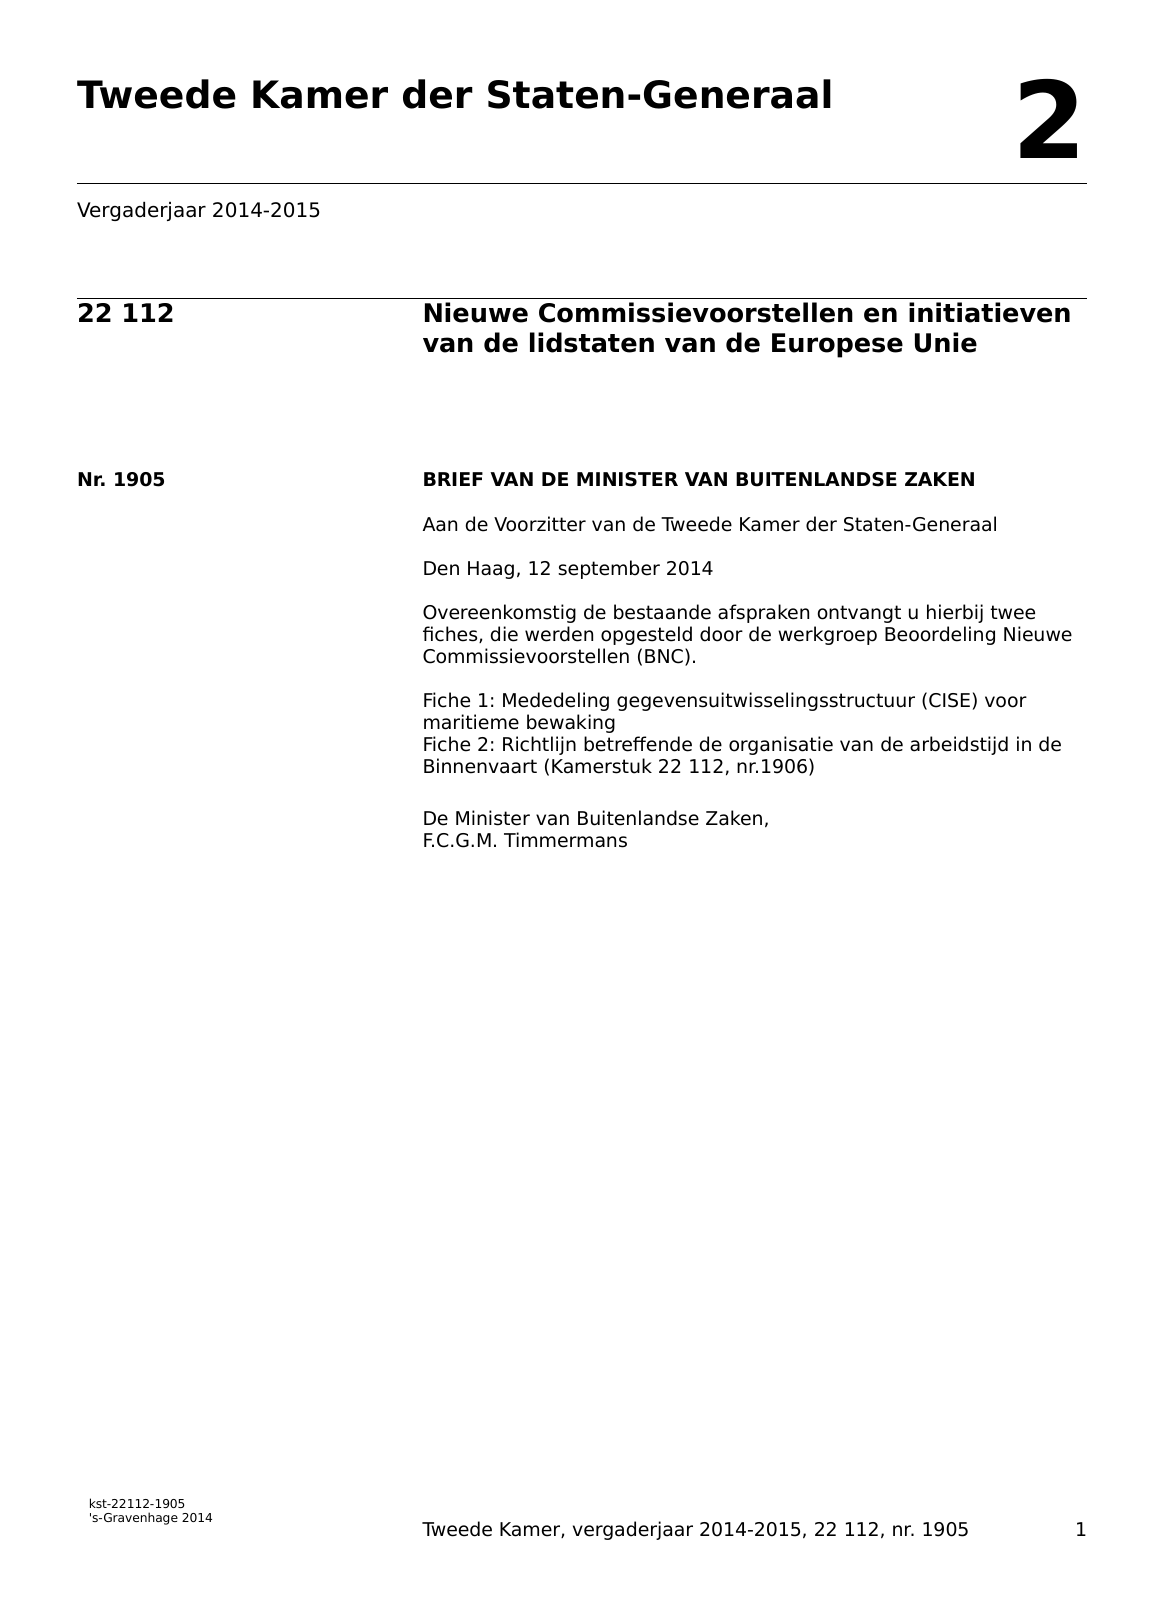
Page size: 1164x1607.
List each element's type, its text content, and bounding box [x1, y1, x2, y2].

table_header Tweede Kamer der Staten-Generaal [77, 59, 886, 183]
subtitle 22 112 Nieuwe Commissievoorstellen en initiatieven van de lidstaten van de Europese Unie [77, 299, 1087, 358]
text Fiche 1: Mededeling gegevensuitwisselingsstructuur (CISE) voor maritieme bewaking [422, 690, 1087, 734]
text Den Haag, 12 september 2014 [422, 558, 1087, 580]
text 's-Gravenhage 2014 [88, 1511, 323, 1525]
text kst-22112-1905 [88, 1497, 323, 1511]
table_cell Vergaderjaar 2014-2015 [77, 184, 1087, 298]
text Fiche 2: Richtlijn betreffende de organisatie van de arbeidstijd in de Binnenvaart (Kamerstuk 22 112, nr.1906) [422, 734, 1087, 778]
table_header 2 [886, 59, 1087, 183]
text Aan de Voorzitter van de Tweede Kamer der Staten-Generaal [422, 513, 1087, 536]
subtitle Nr. 1905 BRIEF VAN DE MINISTER VAN BUITENLANDSE ZAKEN [77, 469, 1087, 491]
text De Minister van Buitenlandse Zaken, F.C.G.M. Timmermans [422, 808, 1087, 852]
text Overeenkomstig de bestaande afspraken ontvangt u hierbij twee fiches, die werden opgesteld door de werkgroep Beoordeling Nieuwe Commissievoorstellen (BNC). [422, 602, 1087, 668]
